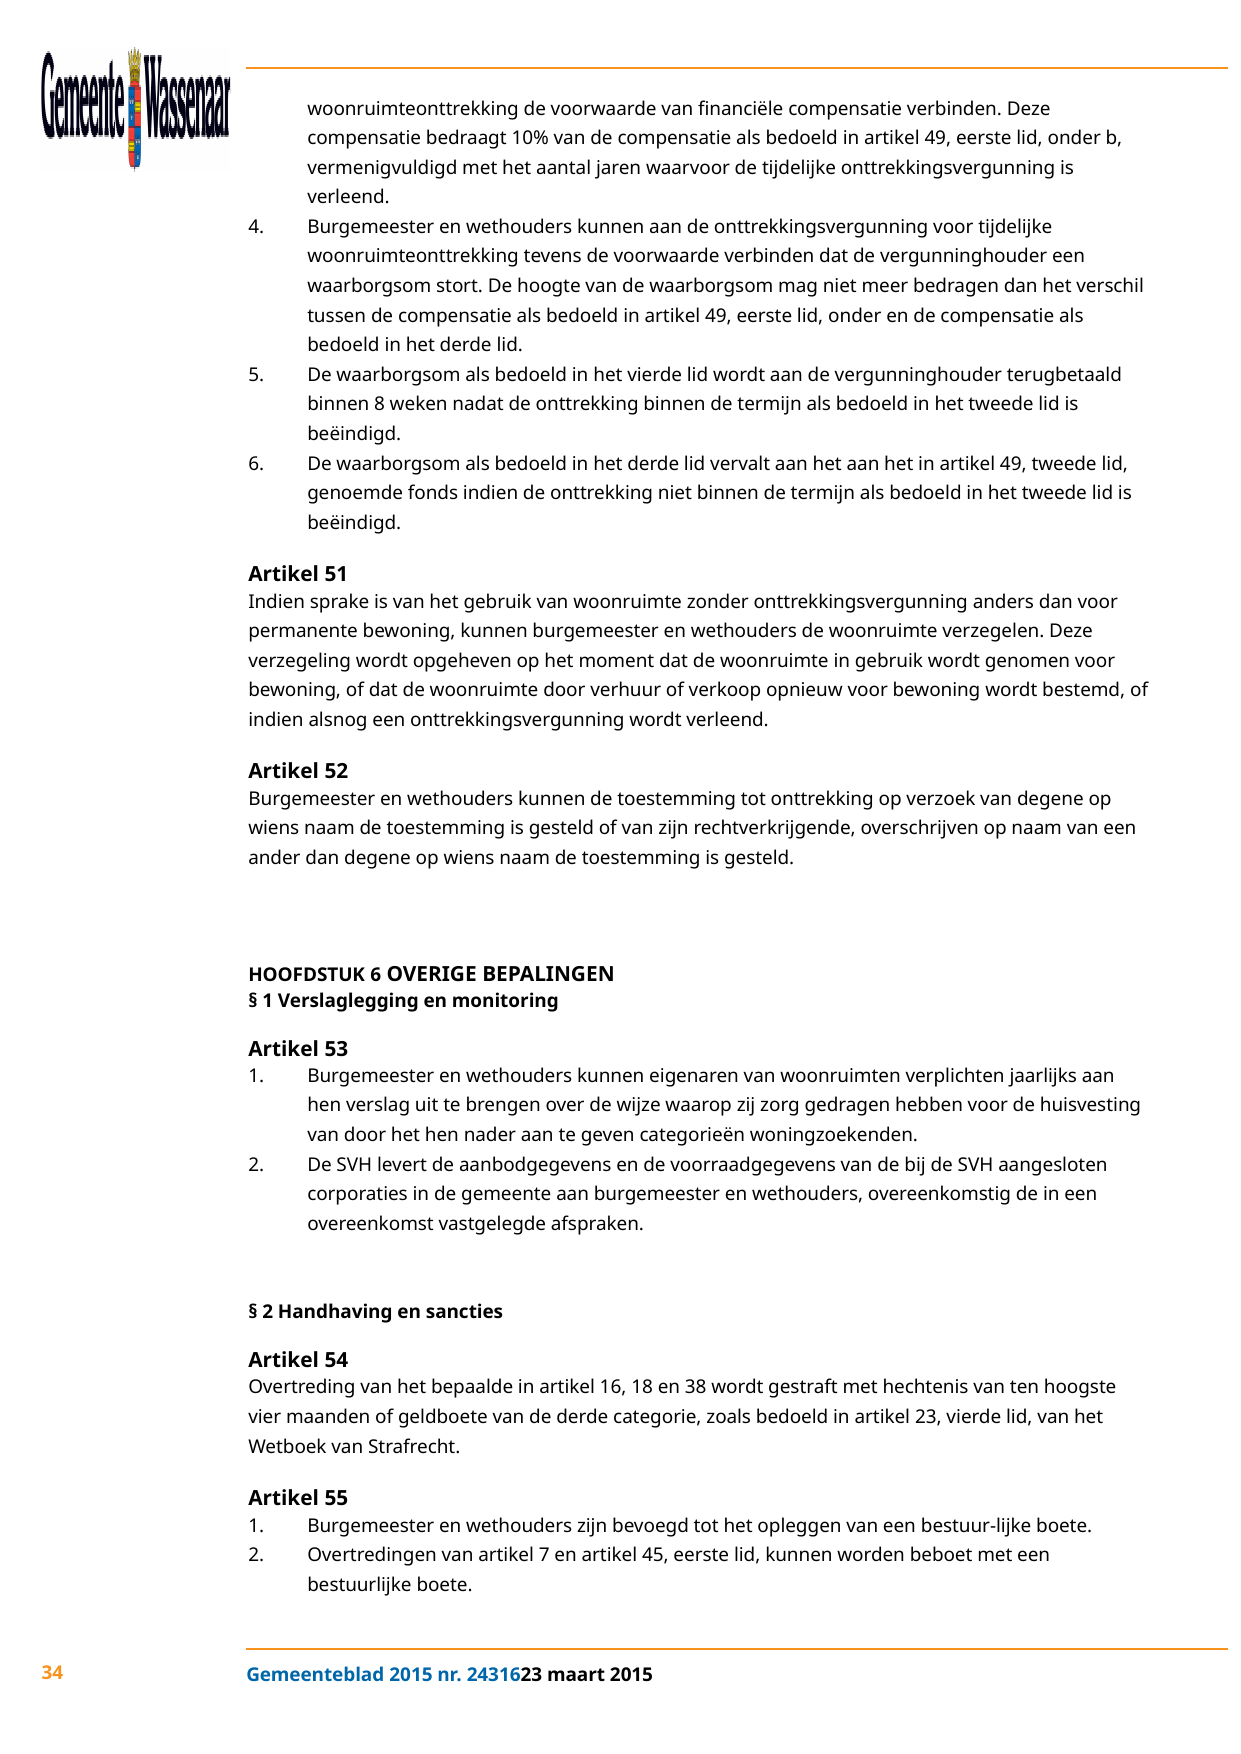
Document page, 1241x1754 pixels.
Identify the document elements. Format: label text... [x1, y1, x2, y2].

text Artikel 54 [248, 1345, 1152, 1374]
text Burgemeester en wethouders kunnen de toestemming tot onttrekking op verzoek van degene op wiens naam de toestemming is gesteld of van zijn rechtverkrijgende, overschrijven op naam van een ander dan degene op wiens naam de toestemming is gesteld. [248, 785, 1152, 870]
text HOOFDSTUK 6 OVERIGE BEPALINGEN [248, 959, 1152, 987]
text Artikel 51 [248, 559, 1152, 588]
text Artikel 55 [248, 1483, 1152, 1512]
text § 2 Handhaving en sancties [248, 1299, 1152, 1324]
text Artikel 52 [248, 757, 1152, 785]
list Burgemeester en wethouders kunnen eigenaren van woonruimten verplichten jaarlijks aan hen verslag uit te brengen over de wijze waarop zij zorg gedragen hebben voor de huisvesting van door het hen nader aan te geven categorieën woningzoekenden. [248, 1062, 1152, 1147]
list Overtredingen van artikel 7 en artikel 45, eerste lid, kunnen worden beboet met een bestuurlijke boete. [248, 1541, 1152, 1597]
list Burgemeester en wethouders kunnen aan de onttrekkingsvergunning voor tijdelijke woonruimteonttrekking tevens de voorwaarde verbinden dat de vergunninghouder een waarborgsom stort. De hoogte van de waarborgsom mag niet meer bedragen dan het verschil tussen de compensatie als bedoeld in artikel 49, eerste lid, onder en de compensatie als bedoeld in het derde lid. [248, 213, 1152, 357]
list woonruimteonttrekking de voorwaarde van financiële compensatie verbinden. Deze compensatie bedraagt 10% van de compensatie als bedoeld in artikel 49, eerste lid, onder b, vermenigvuldigd met het aantal jaren waarvoor de tijdelijke onttrekkingsvergunning is verleend. [248, 95, 1152, 209]
text Overtreding van het bepaalde in artikel 16, 18 en 38 wordt gestraft met hechtenis van ten hoogste vier maanden of geldboete van de derde categorie, zoals bedoeld in artikel 23, vierde lid, van het Wetboek van Strafrecht. [248, 1374, 1152, 1459]
text § 1 Verslaglegging en monitoring [248, 987, 1152, 1013]
list De waarborgsom als bedoeld in het vierde lid wordt aan de vergunninghouder terugbetaald binnen 8 weken nadat de onttrekking binnen de termijn als bedoeld in het tweede lid is beëindigd. [248, 361, 1152, 446]
list Burgemeester en wethouders zijn bevoegd tot het opleggen van een bestuur-lijke boete. [248, 1512, 1152, 1537]
list De SVH levert de aanbodgegevens en de voorraadgegevens van de bij de SVH aangesloten corporaties in de gemeente aan burgemeester en wethouders, overeenkomstig de in een overeenkomst vastgelegde afspraken. [248, 1151, 1152, 1236]
list De waarborgsom als bedoeld in het derde lid vervalt aan het aan het in artikel 49, tweede lid, genoemde fonds indien de onttrekking niet binnen de termijn als bedoeld in het tweede lid is beëindigd. [248, 450, 1152, 535]
text Indien sprake is van het gebruik van woonruimte zonder onttrekkingsvergunning anders dan voor permanente bewoning, kunnen burgemeester en wethouders de woonruimte verzegelen. Deze verzegeling wordt opgeheven op het moment dat de woonruimte in gebruik wordt genomen voor bewoning, of dat de woonruimte door verhuur of verkoop opnieuw voor bewoning wordt bestemd, of indien alsnog een onttrekkingsvergunning wordt verleend. [248, 588, 1152, 732]
text Artikel 53 [248, 1034, 1152, 1062]
picture [41, 47, 231, 172]
